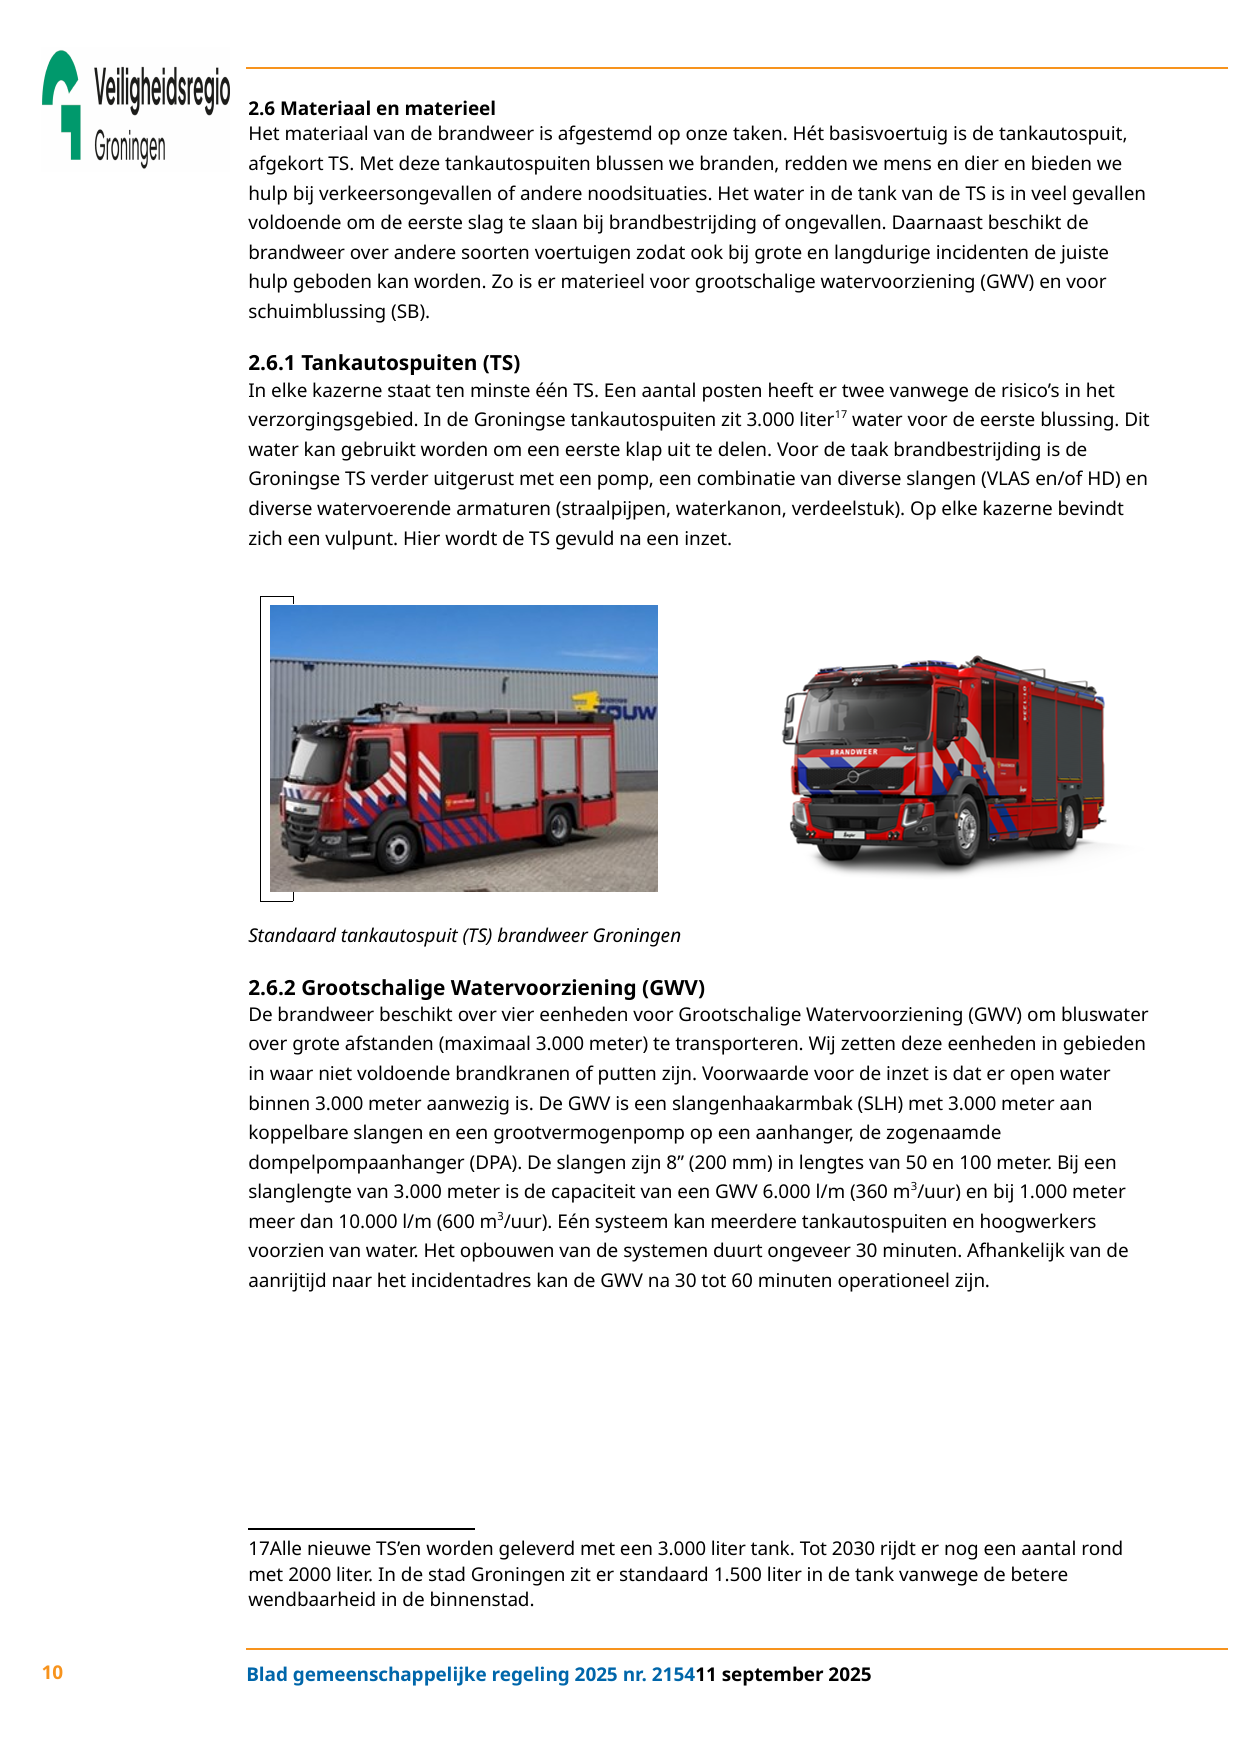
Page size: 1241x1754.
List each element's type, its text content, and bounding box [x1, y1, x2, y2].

text Het materiaal van de brandweer is afgestemd op onze taken. Hét basisvoertuig is de tankautospuit, afgekort TS. Met deze tankautospuiten blussen we branden, redden we mens en dier en bieden we hulp bij verkeersongevallen of andere noodsituaties. Het water in de tank van de TS is in veel gevallen voldoende om de eerste slag te slaan bij brandbestrijding of ongevallen. Daarnaast beschikt de brandweer over andere soorten voertuigen zodat ook bij grote en langdurige incidenten de juiste hulp geboden kan worden. Zo is er materieel voor grootschalige watervoorziening (GWV) en voor schuimblussing (SB). [248, 121, 1152, 324]
text 2.6.1 Tankautospuiten (TS) [248, 348, 1152, 377]
text In elke kazerne staat ten minste één TS. Een aantal posten heeft er twee vanwege de risico’s in het verzorgingsgebied. In de Groningse tankautospuiten zit 3.000 liter water voor de eerste blussing. Dit water kan gebruikt worden om een eerste klap uit te delen. Voor de taak brandbestrijding is de Groningse TS verder uitgerust met een pomp, een combinatie van diverse slangen (VLAS en/of HD) en diverse watervoerende armaturen (straalpijpen, waterkanon, verdeelstuk). Op elke kazerne bevindt zich een vulpunt. Hier wordt de TS gevuld na een inzet. [248, 377, 1152, 551]
text Standaard tankautospuit (TS) brandweer Groningen [248, 922, 1152, 948]
text 2.6 Materiaal en materieel [248, 95, 1152, 121]
text De brandweer beschikt over vier eenheden voor Grootschalige Watervoorziening (GWV) om bluswater over grote afstanden (maximaal 3.000 meter) te transporteren. Wij zetten deze eenheden in gebieden in waar niet voldoende brandkranen of putten zijn. Voorwaarde voor de inzet is dat er open water binnen 3.000 meter aanwezig is. De GWV is een slangenhaakarmbak (SLH) met 3.000 meter aan koppelbare slangen en een grootvermogenpomp op een aanhanger, de zogenaamde dompelpompaanhanger (DPA). De slangen zijn 8” (200 mm) in lengtes van 50 en 100 meter. Bij een slanglengte van 3.000 meter is de capaciteit van een GWV 6.000 l/m (360 m3/uur) en bij 1.000 meter meer dan 10.000 l/m (600 m3/uur). Eén systeem kan meerdere tankautospuiten en hoogwerkers voorzien van water. Het opbouwen van de systemen duurt ongeveer 30 minuten. Afhankelijk van de aanrijtijd naar het incidentadres kan de GWV na 30 tot 60 minuten operationeel zijn. [248, 1001, 1152, 1293]
picture [41, 47, 231, 172]
text 2.6.2 Grootschalige Watervoorziening (GWV) [248, 973, 1152, 1001]
picture [268, 604, 1173, 892]
text Alle nieuwe TS’en worden geleverd met een 3.000 liter tank. Tot 2030 rijdt er nog een aantal rond met 2000 liter. In de stad Groningen zit er standaard 1.500 liter in de tank vanwege de betere wendbaarheid in de binnenstad. [248, 1535, 1152, 1612]
